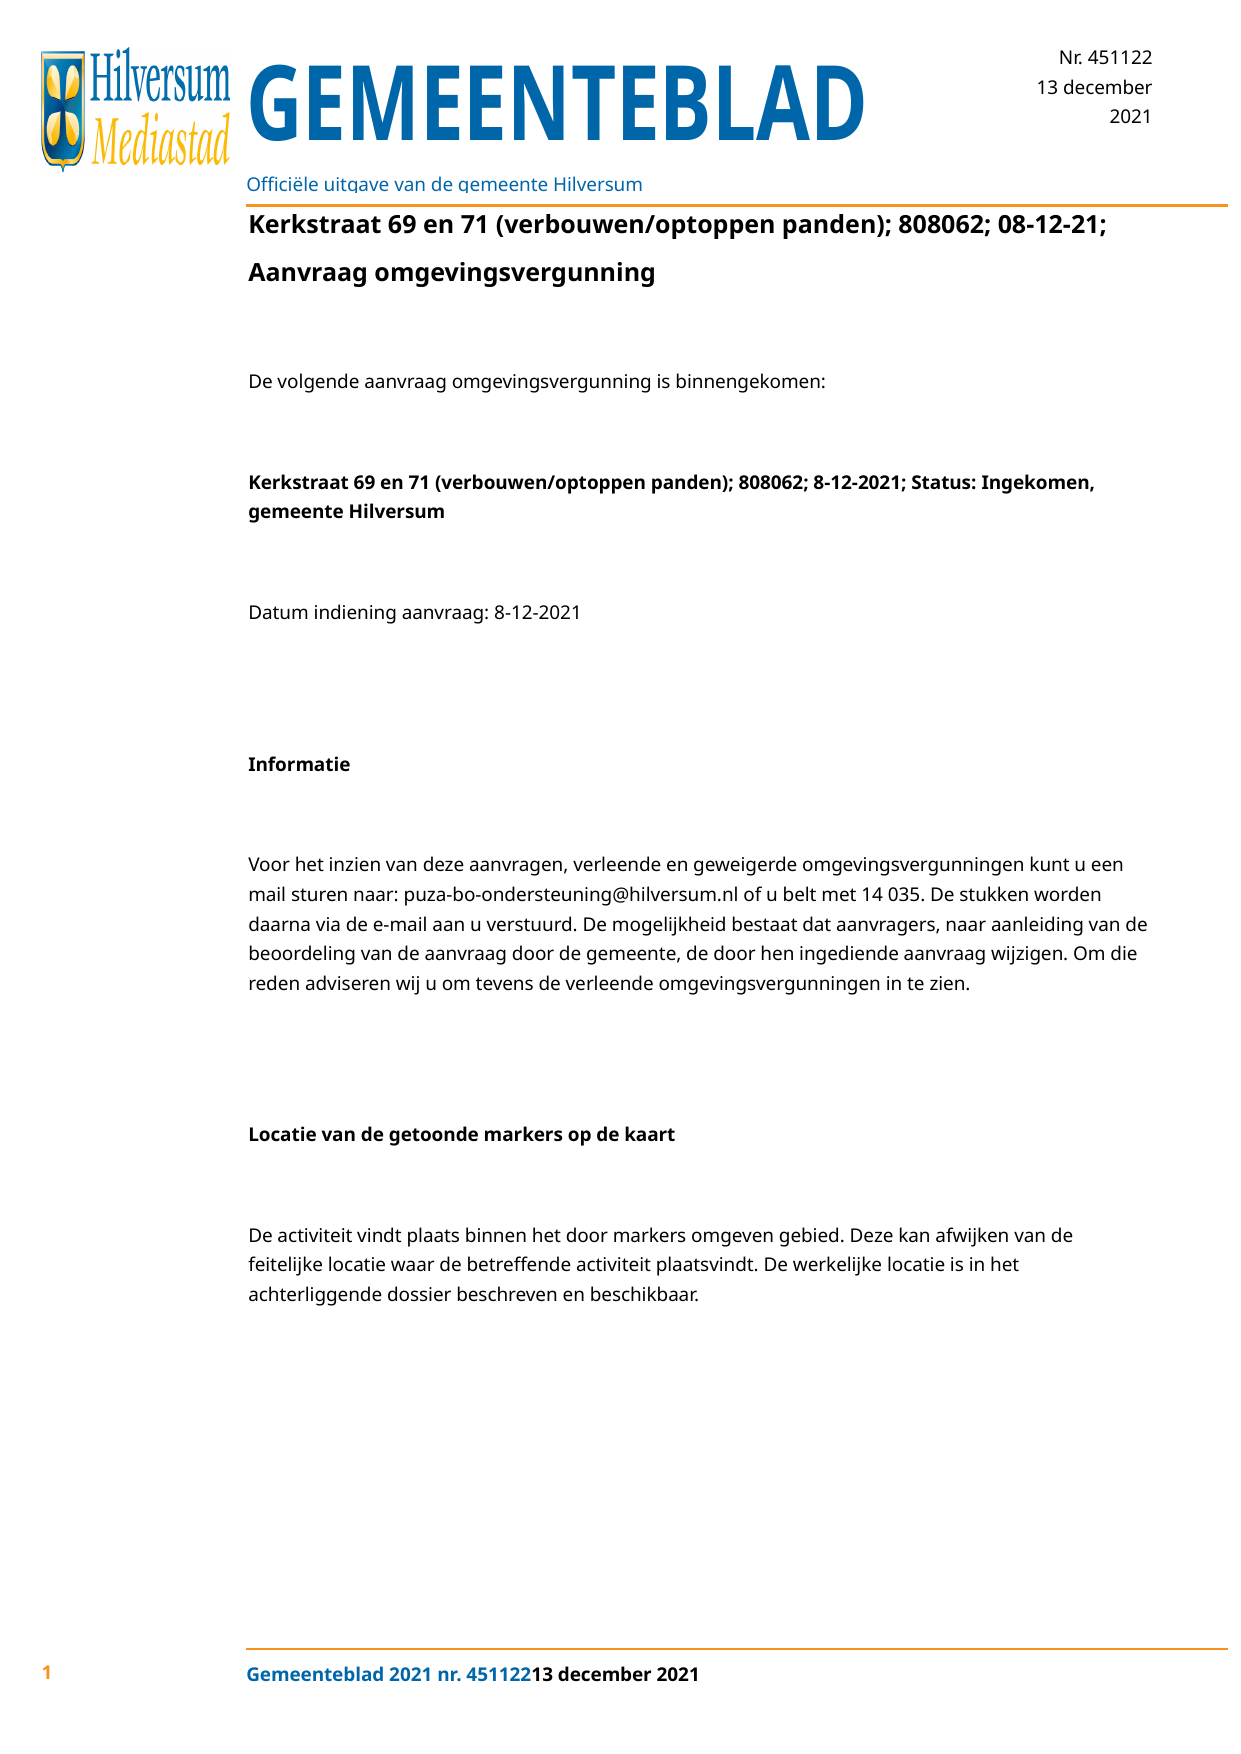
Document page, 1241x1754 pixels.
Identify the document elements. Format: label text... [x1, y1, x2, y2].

text Voor het inzien van deze aanvragen, verleende en geweigerde omgevingsvergunningen kunt u een mail sturen naar: puza-bo-ondersteuning@hilversum.nl of u belt met 14 035. De stukken worden daarna via de e-mail aan u verstuurd. De mogelijkheid bestaat dat aanvragers, naar aanleiding van de beoordeling van de aanvraag door de gemeente, de door hen ingediende aanvraag wijzigen. Om die reden adviseren wij u om tevens de verleende omgevingsvergunningen in te zien. [248, 852, 1152, 996]
text Kerkstraat 69 en 71 (verbouwen/optoppen panden); 808062; 8-12-2021; Status: Ingekomen, gemeente Hilversum [248, 469, 1152, 524]
text Informatie [248, 751, 1152, 777]
text De activiteit vindt plaats binnen het door markers omgeven gebied. Deze kan afwijken van de feitelijke locatie waar de betreffende activiteit plaatsvindt. De werkelijke locatie is in het achterliggende dossier beschreven en beschikbaar. [248, 1222, 1152, 1307]
text Kerkstraat 69 en 71 (verbouwen/optoppen panden); 808062; 08-12-21; Aanvraag omgevingsvergunning [248, 207, 1152, 288]
text Locatie van de getoonde markers op de kaart [248, 1121, 1152, 1147]
picture [41, 47, 231, 172]
text De volgende aanvraag omgevingsvergunning is binnengekomen: [248, 368, 1152, 394]
text Datum indiening aanvraag: 8-12-2021 [248, 599, 1152, 625]
